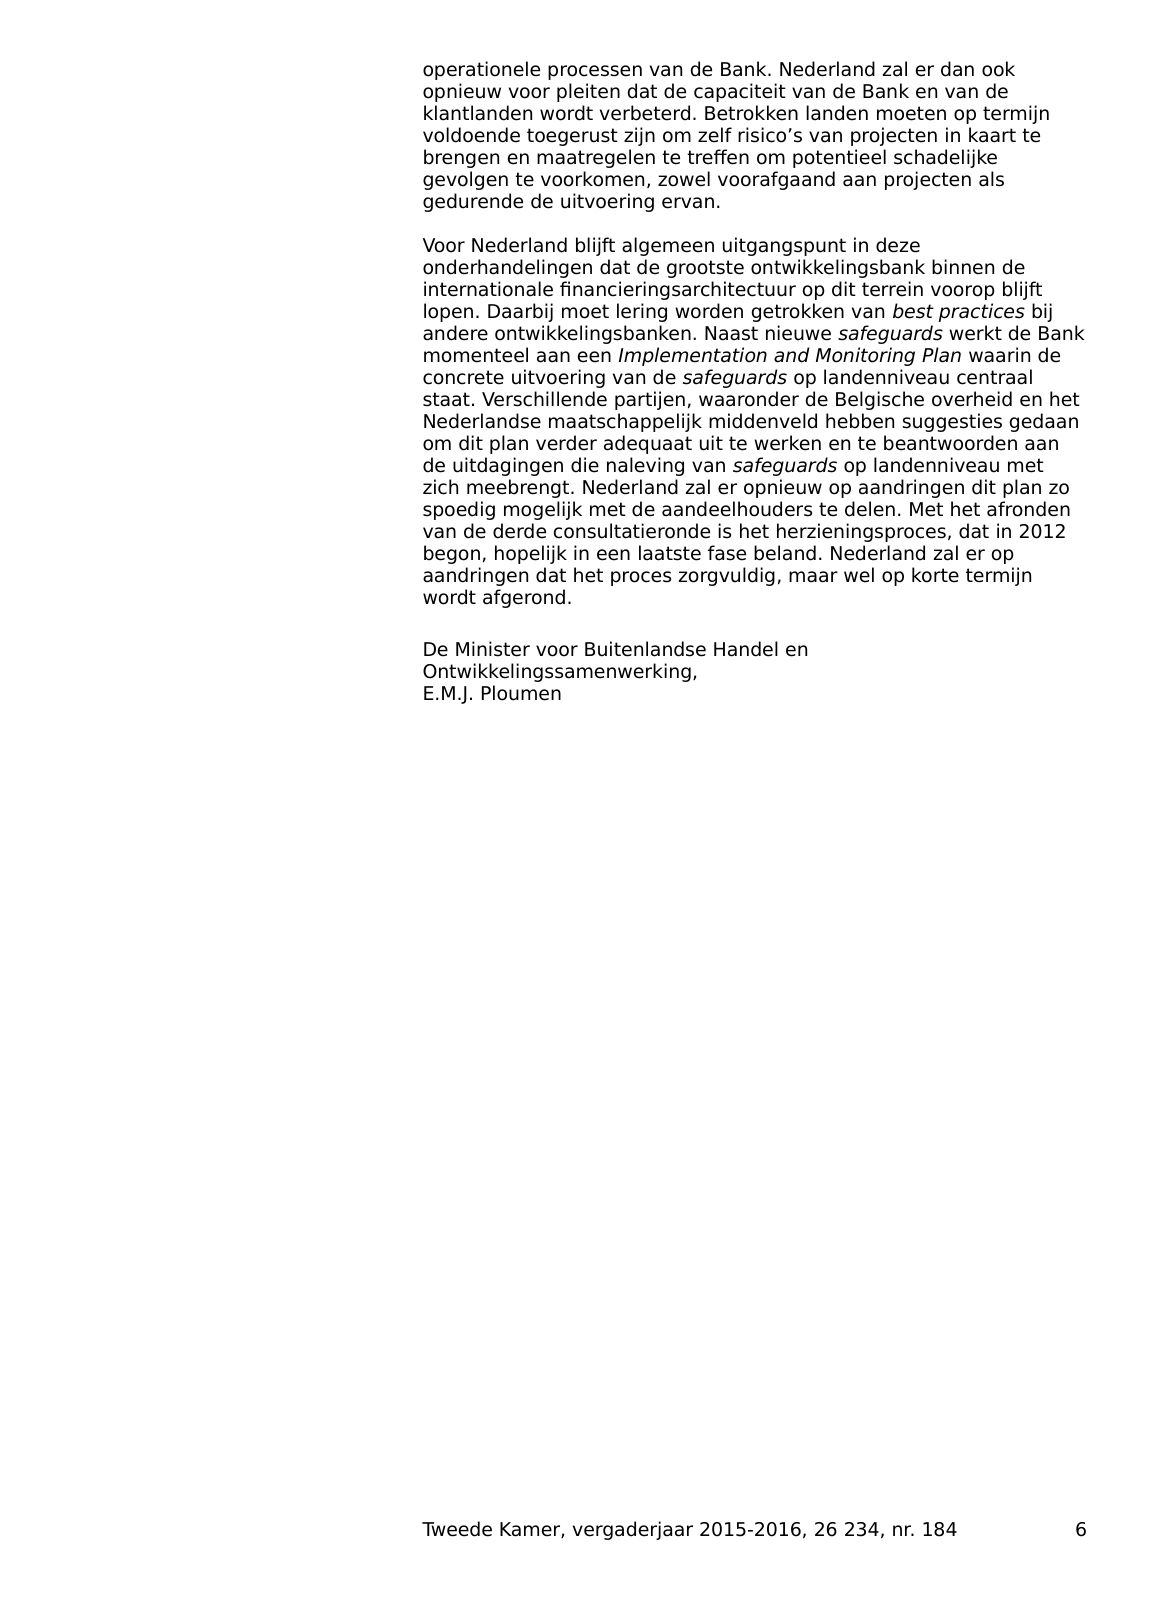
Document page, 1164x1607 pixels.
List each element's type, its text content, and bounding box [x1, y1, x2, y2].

text operationele processen van de Bank. Nederland zal er dan ook opnieuw voor pleiten dat de capaciteit van de Bank en van de klantlanden wordt verbeterd. Betrokken landen moeten op termijn voldoende toegerust zijn om zelf risico’s van projecten in kaart te brengen en maatregelen te treffen om potentieel schadelijke gevolgen te voorkomen, zowel voorafgaand aan projecten als gedurende de uitvoering ervan. [422, 59, 1087, 213]
text De Minister voor Buitenlandse Handel en Ontwikkelingssamenwerking, E.M.J. Ploumen [422, 639, 1087, 705]
text Voor Nederland blijft algemeen uitgangspunt in deze onderhandelingen dat de grootste ontwikkelingsbank binnen de internationale financieringsarchitectuur op dit terrein voorop blijft lopen. Daarbij moet lering worden getrokken van best practices bij andere ontwikkelingsbanken. Naast nieuwe safeguards werkt de Bank momenteel aan een Implementation and Monitoring Plan waarin de concrete uitvoering van de safeguards op landenniveau centraal staat. Verschillende partijen, waaronder de Belgische overheid en het Nederlandse maatschappelijk middenveld hebben suggesties gedaan om dit plan verder adequaat uit te werken en te beantwoorden aan de uitdagingen die naleving van safeguards op landenniveau met zich meebrengt. Nederland zal er opnieuw op aandringen dit plan zo spoedig mogelijk met de aandeelhouders te delen. Met het afronden van de derde consultatieronde is het herzieningsproces, dat in 2012 begon, hopelijk in een laatste fase beland. Nederland zal er op aandringen dat het proces zorgvuldig, maar wel op korte termijn wordt afgerond. [422, 235, 1087, 609]
